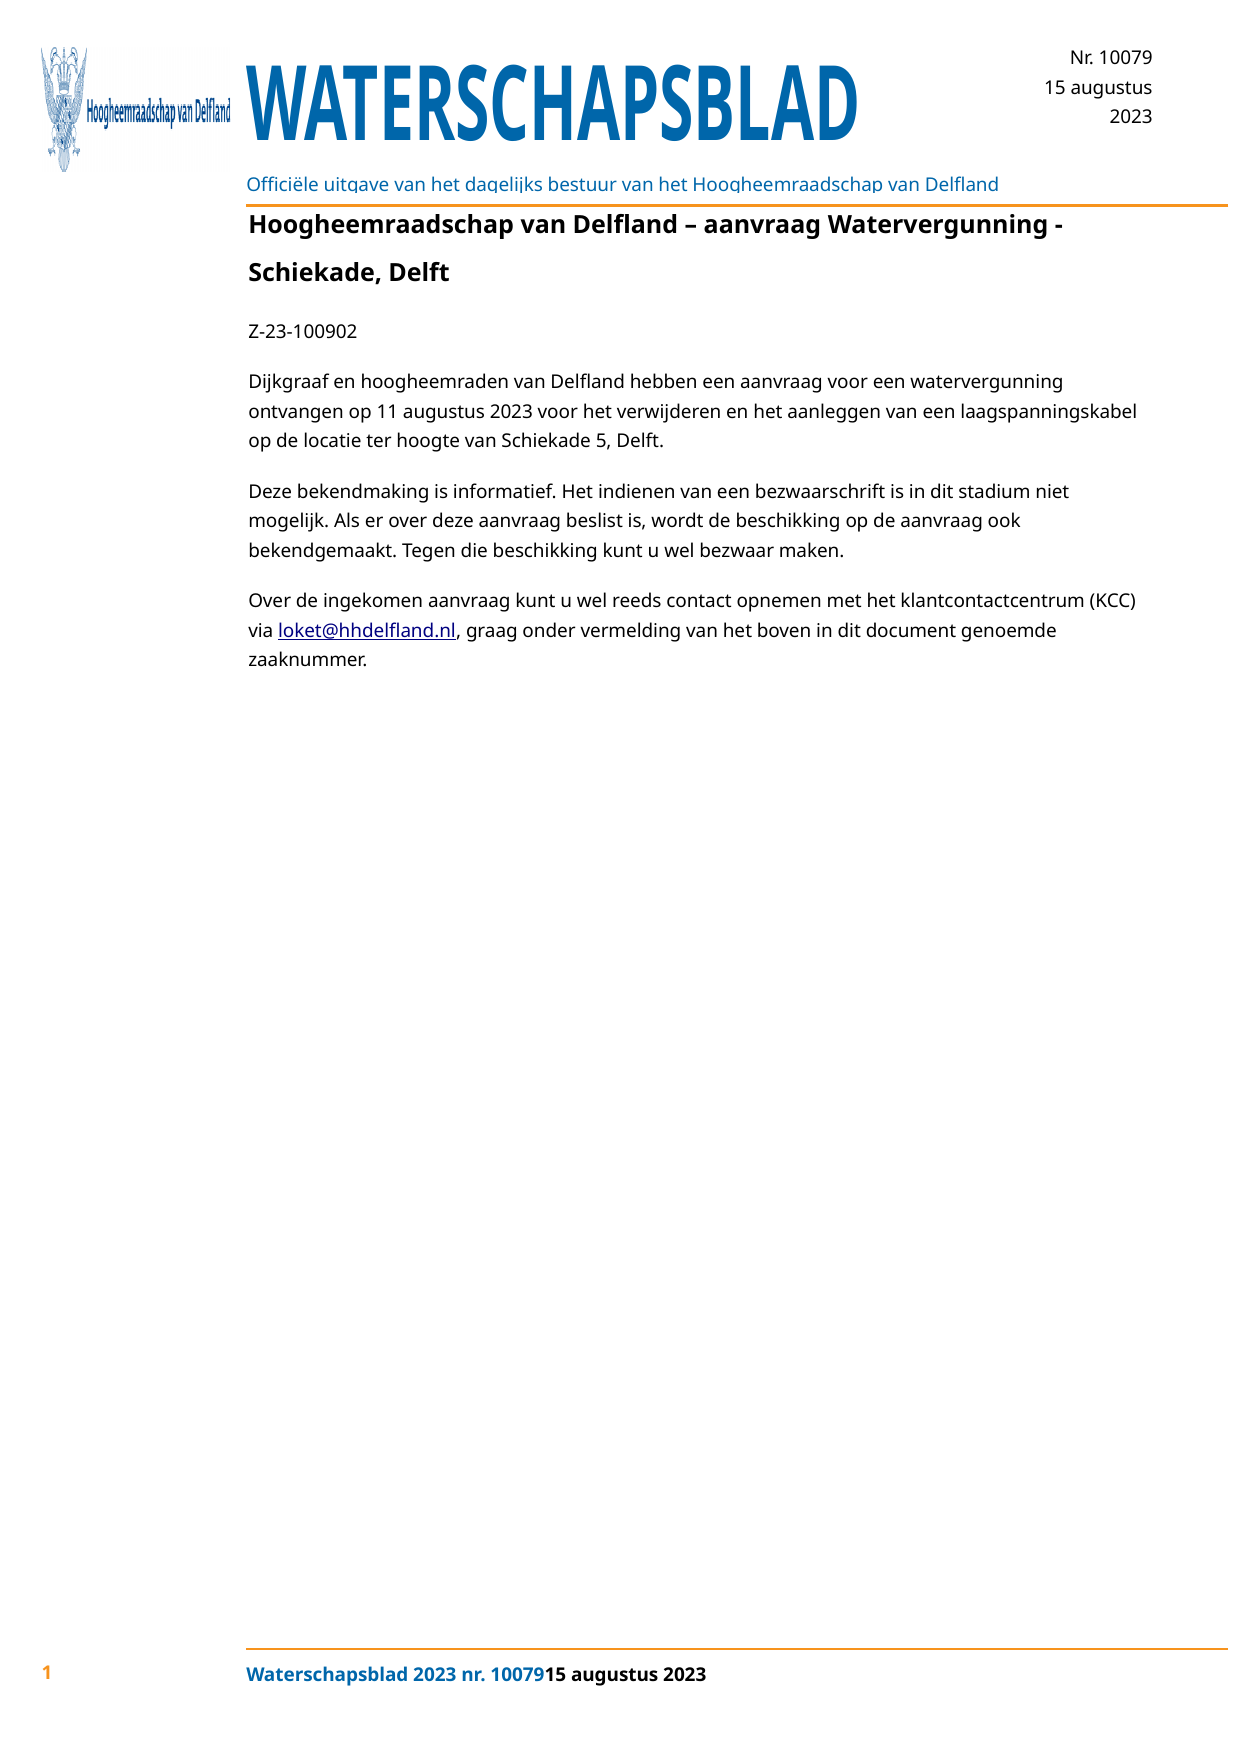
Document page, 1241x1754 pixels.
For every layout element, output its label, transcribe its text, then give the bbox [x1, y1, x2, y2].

picture [41, 47, 231, 172]
text Deze bekendmaking is informatief. Het indienen van een bezwaarschrift is in dit stadium niet mogelijk. Als er over deze aanvraag beslist is, wordt de beschikking op de aanvraag ook bekendgemaakt. Tegen die beschikking kunt u wel bezwaar maken. [248, 478, 1152, 563]
text Over de ingekomen aanvraag kunt u wel reeds contact opnemen met het klantcontactcentrum (KCC) via loket@hhdelfland.nl, graag onder vermelding van het boven in dit document genoemde zaaknummer. [248, 587, 1152, 672]
text Hoogheemraadschap van Delfland – aanvraag Watervergunning - Schiekade, Delft [248, 207, 1152, 288]
text Z-23-100902 [248, 318, 1152, 344]
text Dijkgraaf en hoogheemraden van Delfland hebben een aanvraag voor een watervergunning ontvangen op 11 augustus 2023 voor het verwijderen en het aanleggen van een laagspanningskabel op de locatie ter hoogte van Schiekade 5, Delft. [248, 368, 1152, 453]
